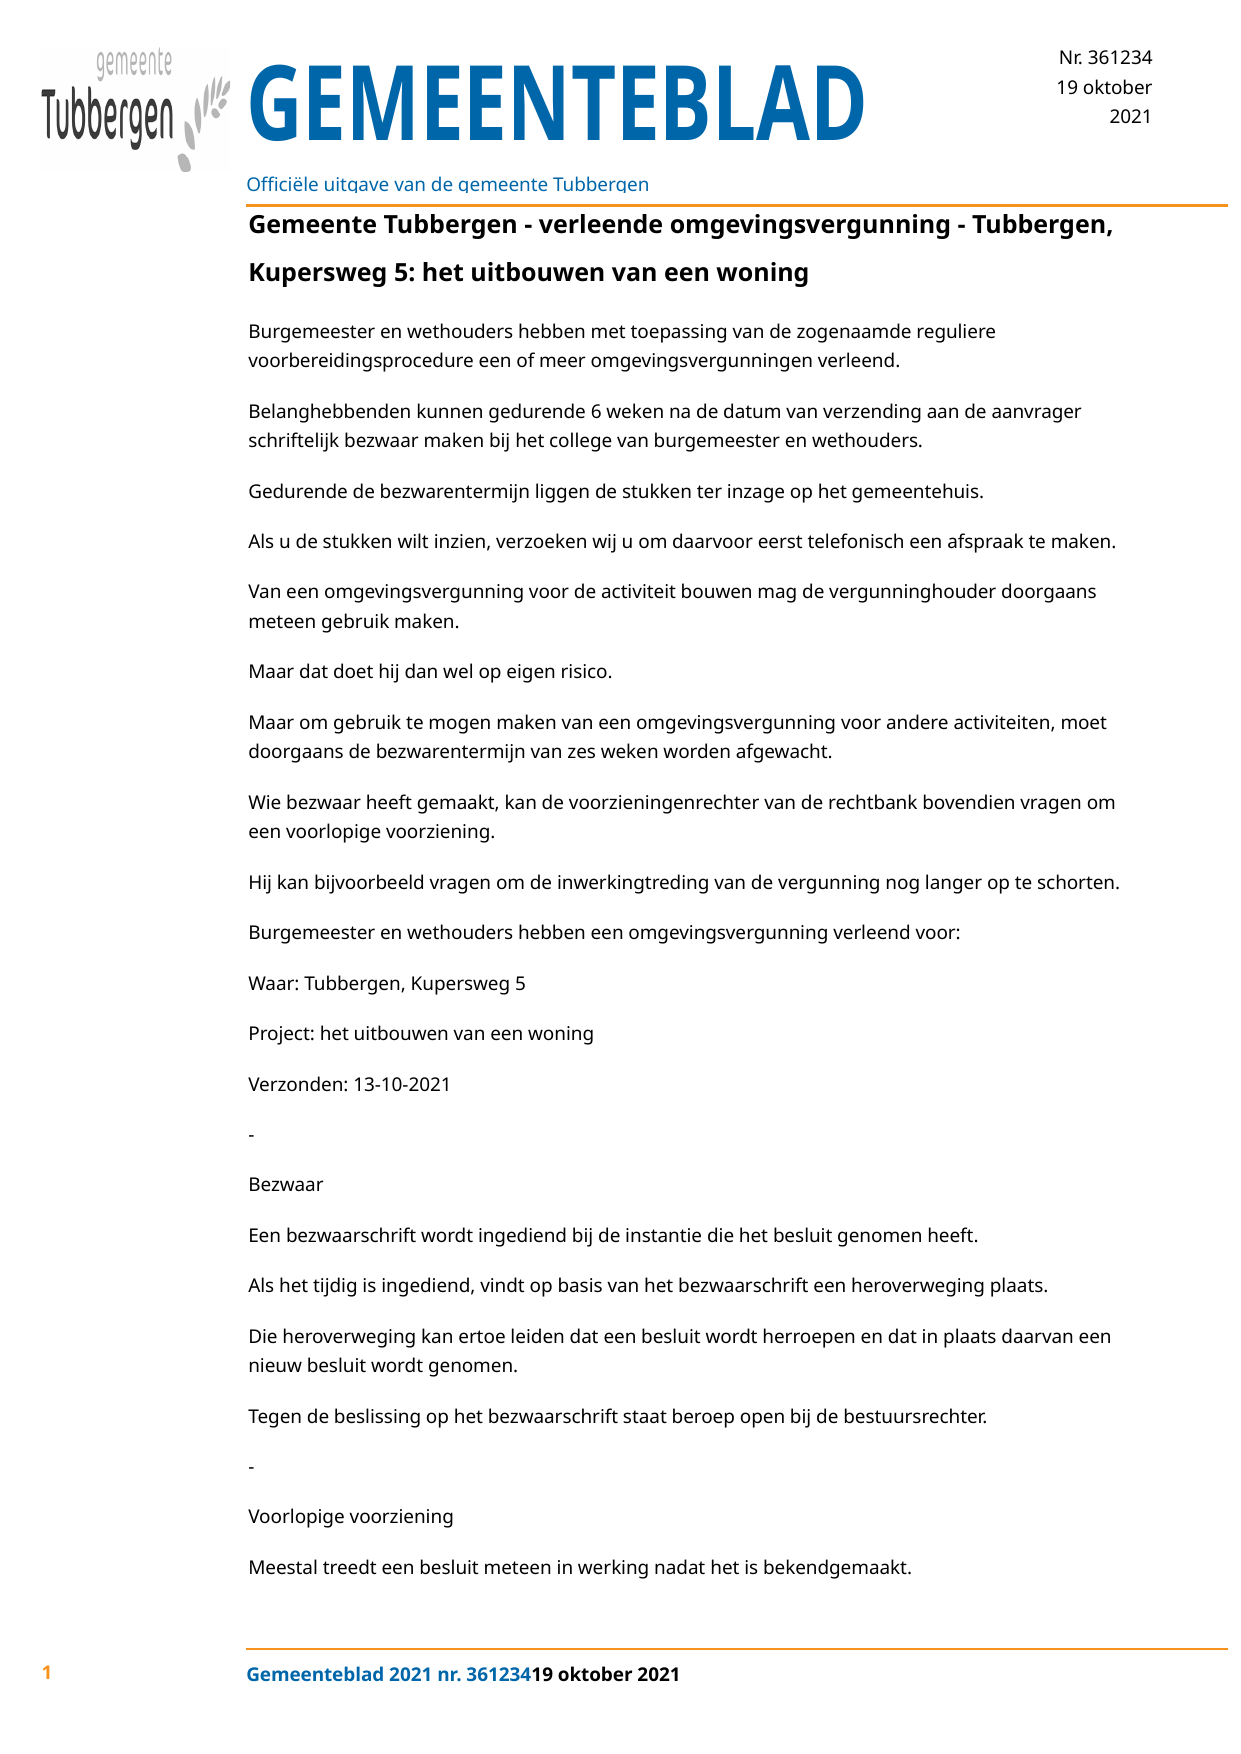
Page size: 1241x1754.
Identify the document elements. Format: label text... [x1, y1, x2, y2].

text - [248, 1453, 1152, 1479]
text Die heroverweging kan ertoe leiden dat een besluit wordt herroepen en dat in plaats daarvan een nieuw besluit wordt genomen. [248, 1323, 1152, 1378]
text Maar om gebruik te mogen maken van een omgevingsvergunning voor andere activiteiten, moet doorgaans de bezwarentermijn van zes weken worden afgewacht. [248, 709, 1152, 764]
text Maar dat doet hij dan wel op eigen risico. [248, 659, 1152, 684]
text Gedurende de bezwarentermijn liggen de stukken ter inzage op het gemeentehuis. [248, 478, 1152, 504]
picture [41, 47, 231, 172]
text Als het tijdig is ingediend, vindt op basis van het bezwaarschrift een heroverweging plaats. [248, 1272, 1152, 1298]
text Hij kan bijvoorbeeld vragen om de inwerkingtreding van de vergunning nog langer op te schorten. [248, 869, 1152, 895]
text Bezwaar [248, 1172, 1152, 1197]
text Wie bezwaar heeft gemaakt, kan de voorzieningenrechter van de rechtbank bovendien vragen om een voorlopige voorziening. [248, 789, 1152, 844]
text Een bezwaarschrift wordt ingediend bij de instantie die het besluit genomen heeft. [248, 1222, 1152, 1248]
text Tegen de beslissing op het bezwaarschrift staat beroep open bij de bestuursrechter. [248, 1403, 1152, 1429]
text Waar: Tubbergen, Kupersweg 5 [248, 970, 1152, 996]
text Burgemeester en wethouders hebben met toepassing van de zogenaamde reguliere voorbereidingsprocedure een of meer omgevingsvergunningen verleend. [248, 318, 1152, 373]
text Als u de stukken wilt inzien, verzoeken wij u om daarvoor eerst telefonisch een afspraak te maken. [248, 528, 1152, 554]
text - [248, 1121, 1152, 1147]
text Burgemeester en wethouders hebben een omgevingsvergunning verleend voor: [248, 919, 1152, 945]
text Verzonden: 13-10-2021 [248, 1071, 1152, 1097]
text Voorlopige voorziening [248, 1504, 1152, 1529]
text Meestal treedt een besluit meteen in werking nadat het is bekendgemaakt. [248, 1554, 1152, 1580]
text Belanghebbenden kunnen gedurende 6 weken na de datum van verzending aan de aanvrager schriftelijk bezwaar maken bij het college van burgemeester en wethouders. [248, 398, 1152, 453]
text Project: het uitbouwen van een woning [248, 1020, 1152, 1046]
text Gemeente Tubbergen - verleende omgevingsvergunning - Tubbergen, Kupersweg 5: het uitbouwen van een woning [248, 207, 1152, 288]
text Van een omgevingsvergunning voor de activiteit bouwen mag de vergunninghouder doorgaans meteen gebruik maken. [248, 579, 1152, 634]
